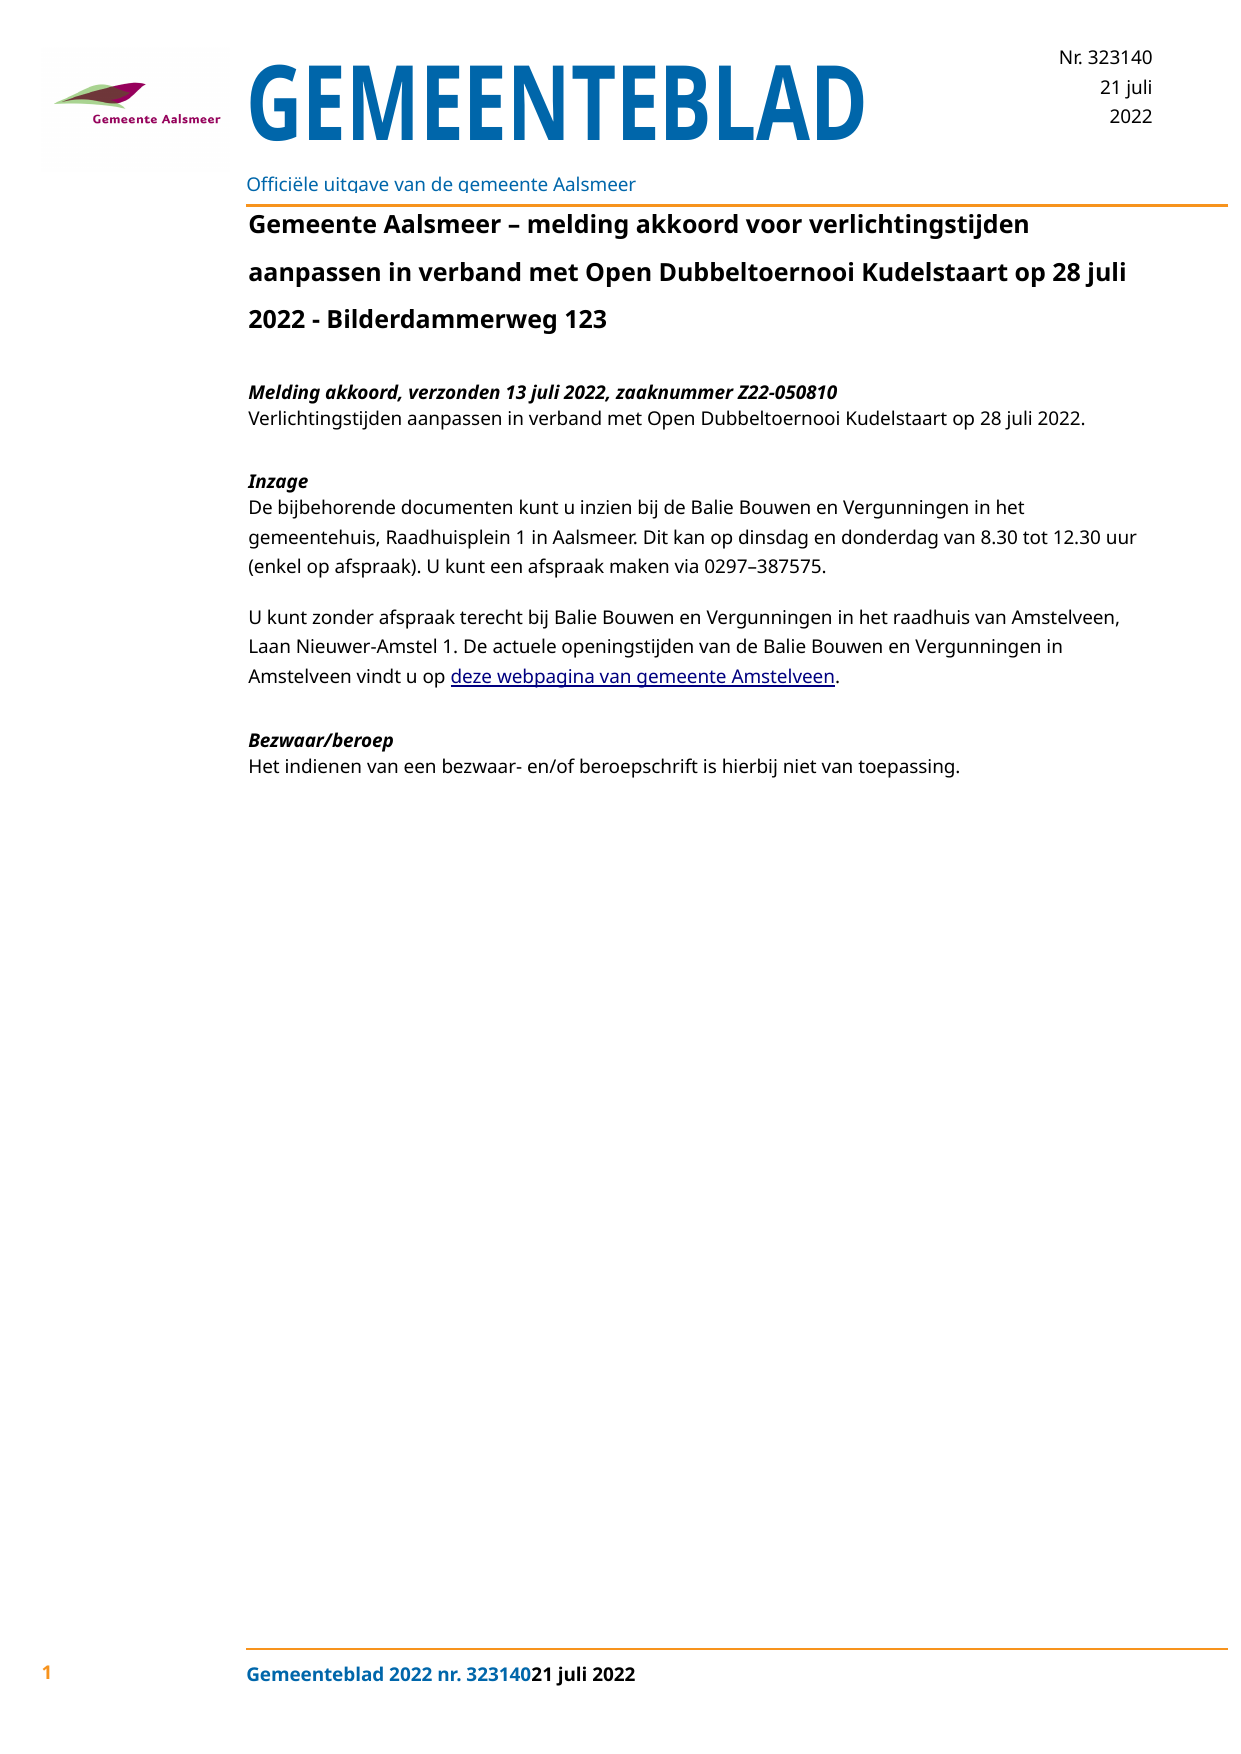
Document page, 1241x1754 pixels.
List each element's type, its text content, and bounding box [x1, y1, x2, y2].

picture [41, 47, 231, 172]
text Verlichtingstijden aanpassen in verband met Open Dubbeltoernooi Kudelstaart op 28 juli 2022. [248, 405, 1152, 431]
text Inzage [248, 469, 1152, 494]
text U kunt zonder afspraak terecht bij Balie Bouwen en Vergunningen in het raadhuis van Amstelveen, Laan Nieuwer-Amstel 1. De actuele openingstijden van de Balie Bouwen en Vergunningen in Amstelveen vindt u op deze webpagina van gemeente Amstelveen. [248, 604, 1152, 689]
text Het indienen van een bezwaar- en/of beroepschrift is hierbij niet van toepassing. [248, 753, 1152, 779]
text Gemeente Aalsmeer – melding akkoord voor verlichtingstijden aanpassen in verband met Open Dubbeltoernooi Kudelstaart op 28 juli 2022 - Bilderdammerweg 123 [248, 207, 1152, 336]
text De bijbehorende documenten kunt u inzien bij de Balie Bouwen en Vergunningen in het gemeentehuis, Raadhuisplein 1 in Aalsmeer. Dit kan op dinsdag en donderdag van 8.30 tot 12.30 uur (enkel op afspraak). U kunt een afspraak maken via 0297–387575. [248, 494, 1152, 579]
text Bezwaar/beroep [248, 727, 1152, 753]
text Melding akkoord, verzonden 13 juli 2022, zaaknummer Z22-050810 [248, 379, 1152, 405]
